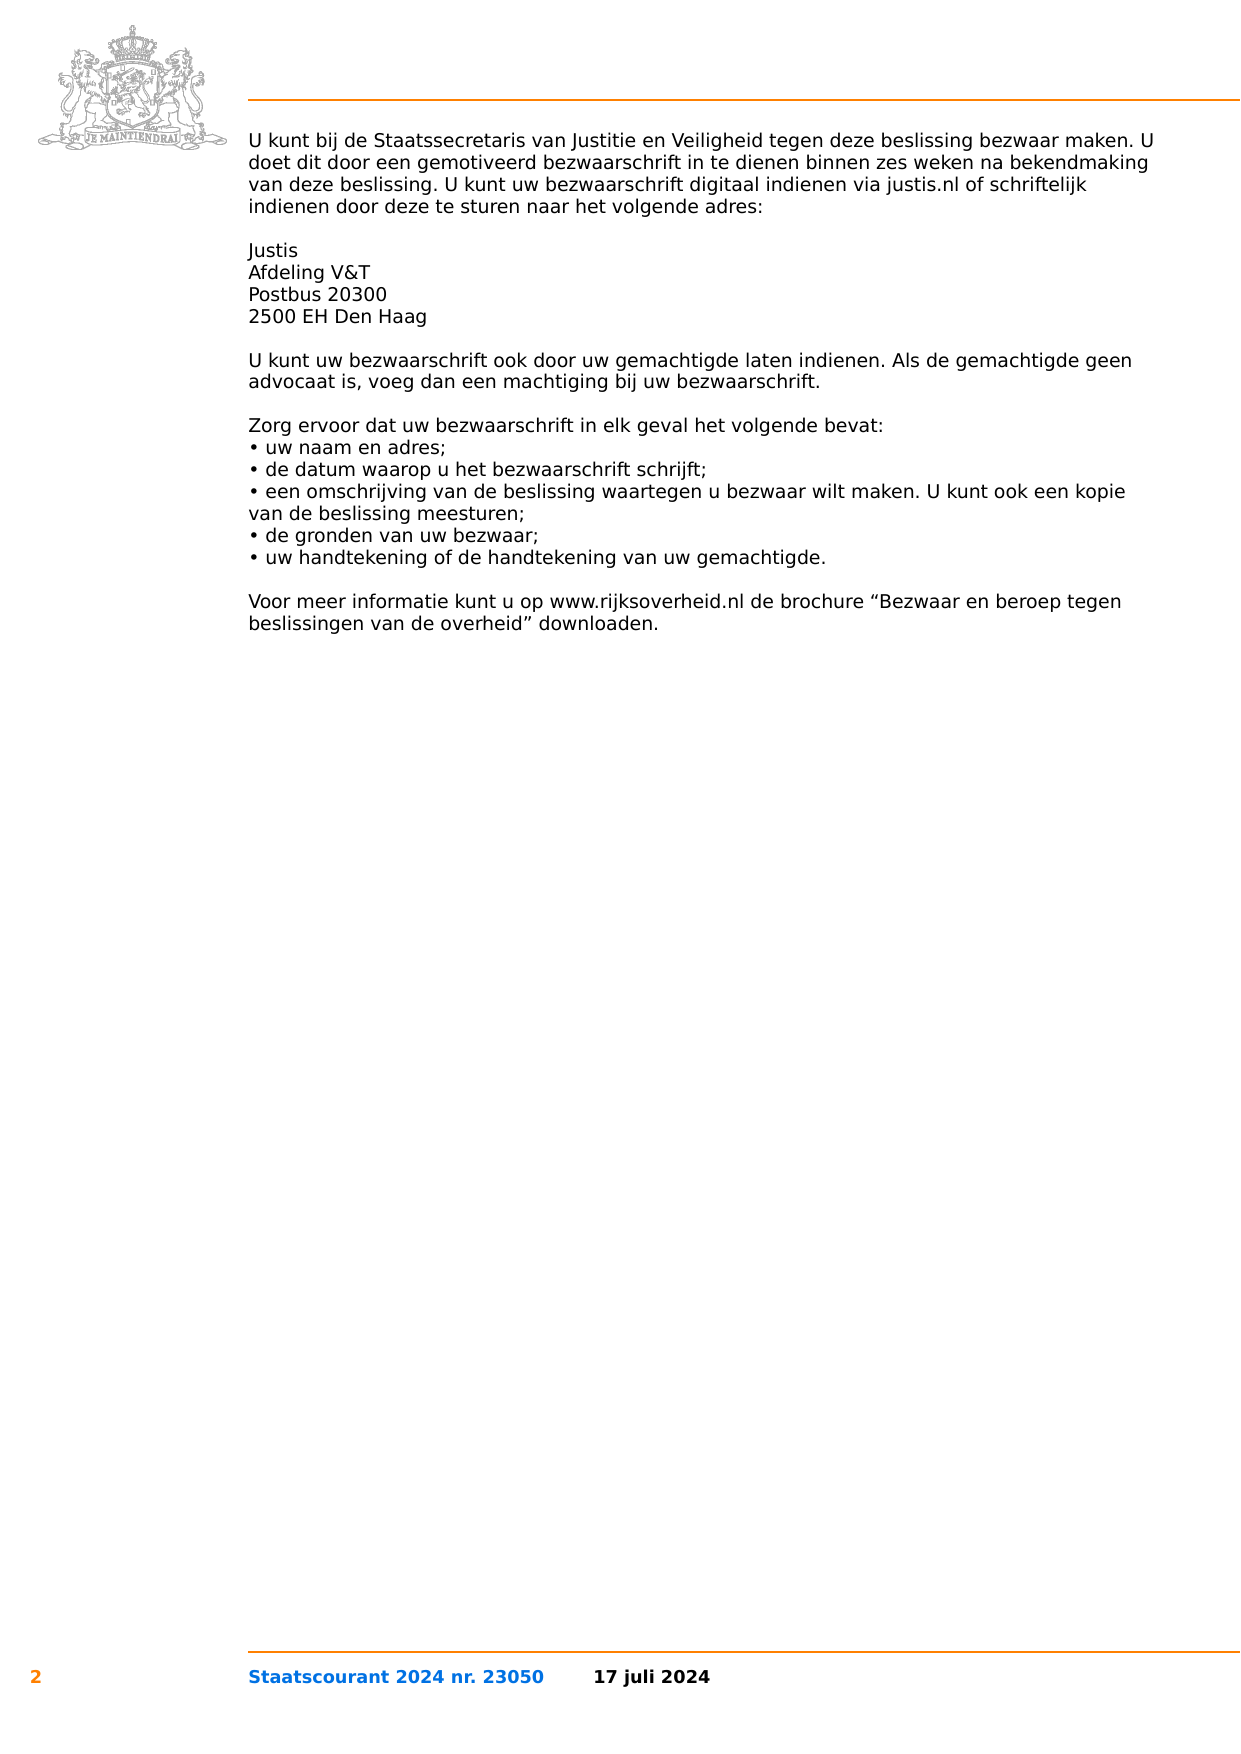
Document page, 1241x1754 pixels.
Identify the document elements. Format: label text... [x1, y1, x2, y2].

text Postbus 20300 [248, 284, 1163, 306]
text Justis [248, 240, 1163, 262]
text • de datum waarop u het bezwaarschrift schrijft; [248, 459, 1163, 481]
text • uw handtekening of de handtekening van uw gemachtigde. [248, 547, 1163, 569]
text U kunt uw bezwaarschrift ook door uw gemachtigde laten indienen. Als de gemachtigde geen advocaat is, voeg dan een machtiging bij uw bezwaarschrift. [248, 349, 1163, 393]
text Afdeling V&T [248, 262, 1163, 284]
picture [38, 25, 227, 150]
text Zorg ervoor dat uw bezwaarschrift in elk geval het volgende bevat: [248, 415, 1163, 437]
text • uw naam en adres; [248, 437, 1163, 459]
text • een omschrijving van de beslissing waartegen u bezwaar wilt maken. U kunt ook een kopie van de beslissing meesturen; [248, 481, 1163, 525]
text U kunt bij de Staatssecretaris van Justitie en Veiligheid tegen deze beslissing bezwaar maken. U doet dit door een gemotiveerd bezwaarschrift in te dienen binnen zes weken na bekendmaking van deze beslissing. U kunt uw bezwaarschrift digitaal indienen via justis.nl of schriftelijk indienen door deze te sturen naar het volgende adres: [248, 130, 1163, 218]
text Voor meer informatie kunt u op www.rijksoverheid.nl de brochure “Bezwaar en beroep tegen beslissingen van de overheid” downloaden. [248, 591, 1163, 635]
text • de gronden van uw bezwaar; [248, 525, 1163, 547]
text 2500 EH Den Haag [248, 306, 1163, 328]
